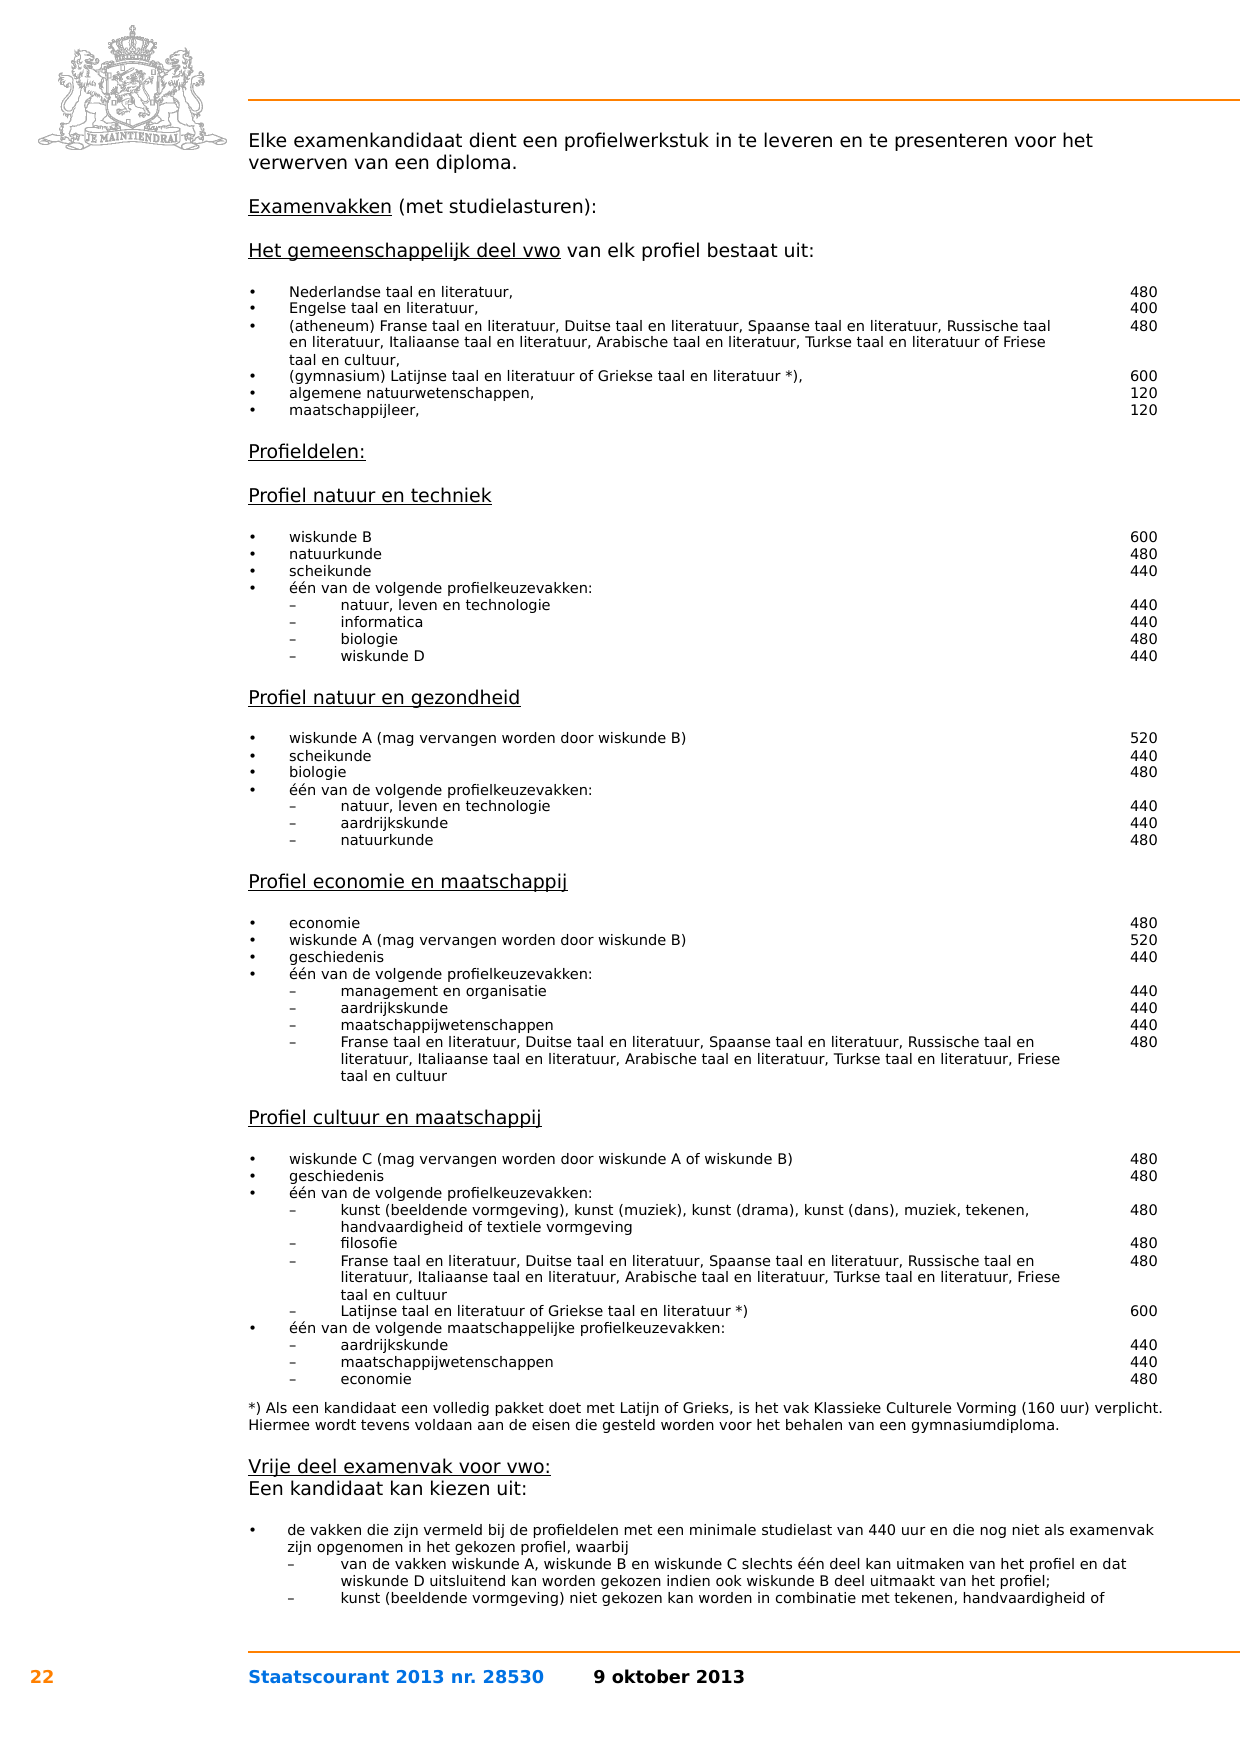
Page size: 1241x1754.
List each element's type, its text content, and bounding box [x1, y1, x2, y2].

table_cell – [283, 631, 334, 648]
table_cell natuur, leven en technologie [334, 798, 1077, 815]
table_cell natuur, leven en technologie [334, 597, 1077, 614]
table_cell algemene natuurwetenschappen, [283, 385, 1077, 402]
table_cell 400 [1077, 300, 1163, 317]
table_cell [248, 614, 283, 631]
table_cell [248, 1201, 283, 1235]
table_cell maatschappijwetenschappen [334, 1354, 1077, 1371]
table_cell één van de volgende profielkeuzevakken: [283, 781, 1077, 798]
table_header wiskunde B [283, 529, 1077, 546]
table_cell – [281, 1556, 334, 1589]
table_cell [248, 1337, 283, 1354]
table_cell scheikunde [283, 748, 1077, 764]
table_header 600 [1077, 529, 1163, 546]
table_header Nederlandse taal en literatuur, [283, 284, 1077, 300]
table_cell – [281, 1590, 334, 1607]
table_cell 440 [1077, 1354, 1163, 1371]
table_cell 520 [1077, 932, 1163, 949]
table_cell 440 [1077, 815, 1163, 832]
text Profiel natuur en techniek [248, 485, 1163, 507]
table_cell 480 [1077, 1201, 1163, 1235]
table_cell aardrijkskunde [334, 1000, 1077, 1017]
table_cell – [283, 1253, 334, 1303]
table_cell – [283, 1303, 334, 1320]
table_cell [248, 1303, 283, 1320]
table_cell • [248, 402, 283, 419]
table_cell – [283, 832, 334, 849]
table_cell 480 [1077, 1371, 1163, 1388]
picture [38, 25, 227, 150]
table_cell 600 [1077, 368, 1163, 385]
table_cell 440 [1077, 563, 1163, 580]
table_cell • [248, 300, 283, 317]
table_header wiskunde A (mag vervangen worden door wiskunde B) [283, 730, 1077, 747]
table_cell 480 [1077, 764, 1163, 781]
table_cell economie [334, 1371, 1077, 1388]
table_header • [248, 529, 283, 546]
table_cell maatschappijleer, [283, 402, 1077, 419]
table_cell 120 [1077, 385, 1163, 402]
table_header 480 [1077, 1151, 1163, 1167]
table_cell 480 [1077, 1253, 1163, 1303]
table_cell • [248, 748, 283, 764]
table_cell – [283, 1034, 334, 1085]
table_cell [248, 648, 283, 665]
table_cell maatschappijwetenschappen [334, 1017, 1077, 1034]
table_cell 440 [1077, 648, 1163, 665]
table_cell 440 [1077, 748, 1163, 764]
table_cell 440 [1077, 1337, 1163, 1354]
table_cell [248, 1034, 283, 1085]
table_cell (gymnasium) Latijnse taal en literatuur of Griekse taal en literatuur *), [283, 368, 1077, 385]
table_cell [1077, 966, 1163, 983]
table_cell • [248, 580, 283, 597]
table_header • [248, 730, 283, 747]
text Het gemeenschappelijk deel vwo van elk profiel bestaat uit: [248, 239, 1163, 262]
text Profiel natuur en gezondheid [248, 687, 1163, 708]
table_header • [248, 915, 283, 932]
table_cell • [248, 932, 283, 949]
table_cell *) Als een kandidaat een volledig pakket doet met Latijn of Grieks, is het vak Klassieke Culturele Vorming (160 uur) verplicht. Hiermee wordt tevens voldaan aan de eisen die gesteld worden voor het behalen van een gymnasiumdiploma. [248, 1388, 1163, 1434]
table_cell van de vakken wiskunde A, wiskunde B en wiskunde C slechts één deel kan uitmaken van het profiel en dat wiskunde D uitsluitend kan worden gekozen indien ook wiskunde B deel uitmaakt van het profiel; [334, 1556, 1163, 1589]
table_cell Franse taal en literatuur, Duitse taal en literatuur, Spaanse taal en literatuur, Russische taal en literatuur, Italiaanse taal en literatuur, Arabische taal en literatuur, Turkse taal en literatuur, Friese taal en cultuur [334, 1034, 1077, 1085]
table_cell 480 [1077, 832, 1163, 849]
table_cell 480 [1077, 1034, 1163, 1085]
table_cell Engelse taal en literatuur, [283, 300, 1077, 317]
table_cell [248, 1556, 281, 1589]
table_cell – [283, 1017, 334, 1034]
table_cell 480 [1077, 1235, 1163, 1252]
table_cell geschiedenis [283, 949, 1077, 966]
table_cell • [248, 385, 283, 402]
table_cell wiskunde D [334, 648, 1077, 665]
table_cell – [283, 597, 334, 614]
table_cell één van de volgende profielkeuzevakken: [283, 966, 1077, 983]
table_cell [248, 815, 283, 832]
table_cell 480 [1077, 318, 1163, 368]
table_cell scheikunde [283, 563, 1077, 580]
table_cell aardrijkskunde [334, 815, 1077, 832]
table_header • [248, 284, 283, 300]
table_cell • [248, 1185, 283, 1201]
table_cell kunst (beeldende vormgeving), kunst (muziek), kunst (drama), kunst (dans), muziek, tekenen, handvaardigheid of textiele vormgeving [334, 1201, 1077, 1235]
table_header 480 [1077, 915, 1163, 932]
table_cell [248, 832, 283, 849]
table_cell aardrijkskunde [334, 1337, 1077, 1354]
table_cell [248, 1000, 283, 1017]
text Examenvakken (met studielasturen): [248, 196, 1163, 218]
table_cell • [248, 563, 283, 580]
table_cell [248, 631, 283, 648]
table_cell [248, 1235, 283, 1252]
table_cell • [248, 764, 283, 781]
table_header • [248, 1151, 283, 1167]
table_cell – [283, 1354, 334, 1371]
table_cell kunst (beeldende vormgeving) niet gekozen kan worden in combinatie met tekenen, handvaardigheid of [334, 1590, 1163, 1607]
table_header economie [283, 915, 1077, 932]
table_cell wiskunde A (mag vervangen worden door wiskunde B) [283, 932, 1077, 949]
table_cell [248, 1354, 283, 1371]
table_cell – [283, 1000, 334, 1017]
table_cell [248, 983, 283, 1000]
table_cell biologie [334, 631, 1077, 648]
table_cell • [248, 781, 283, 798]
table_cell • [248, 546, 283, 563]
text Elke examenkandidaat dient een profielwerkstuk in te leveren en te presenteren voor het verwerven van een diploma. [248, 130, 1163, 174]
table_cell – [283, 614, 334, 631]
table_cell 440 [1077, 597, 1163, 614]
table_cell [1077, 1320, 1163, 1337]
table_cell – [283, 798, 334, 815]
table_cell – [283, 648, 334, 665]
table_cell • [248, 318, 283, 368]
table_cell één van de volgende profielkeuzevakken: [283, 1185, 1077, 1201]
table_cell • [248, 1320, 283, 1337]
table_cell • [248, 368, 283, 385]
text Vrije deel examenvak voor vwo: [248, 1456, 1163, 1478]
table_cell informatica [334, 614, 1077, 631]
table_cell [1077, 1185, 1163, 1201]
table_cell [248, 1590, 281, 1607]
table_header • [248, 1522, 281, 1556]
table_cell [248, 1253, 283, 1303]
table_cell (atheneum) Franse taal en literatuur, Duitse taal en literatuur, Spaanse taal en literatuur, Russische taal en literatuur, Italiaanse taal en literatuur, Arabische taal en literatuur, Turkse taal en literatuur of Friese taal en cultuur, [283, 318, 1077, 368]
table_cell [248, 798, 283, 815]
table_cell natuurkunde [334, 832, 1077, 849]
text Profiel economie en maatschappij [248, 871, 1163, 893]
table_cell 480 [1077, 546, 1163, 563]
table_cell 440 [1077, 983, 1163, 1000]
table_header 480 [1077, 284, 1163, 300]
table_header 520 [1077, 730, 1163, 747]
text Een kandidaat kan kiezen uit: [248, 1478, 1163, 1500]
table_cell 440 [1077, 614, 1163, 631]
table_cell • [248, 949, 283, 966]
table_cell [1077, 781, 1163, 798]
table_header de vakken die zijn vermeld bij de profieldelen met een minimale studielast van 440 uur en die nog niet als examenvak zijn opgenomen in het gekozen profiel, waarbij [281, 1522, 1163, 1556]
table_cell 480 [1077, 631, 1163, 648]
table_cell 480 [1077, 1168, 1163, 1184]
table_cell biologie [283, 764, 1077, 781]
table_cell 120 [1077, 402, 1163, 419]
table_cell [248, 597, 283, 614]
table_cell natuurkunde [283, 546, 1077, 563]
table_cell 440 [1077, 798, 1163, 815]
table_cell één van de volgende maatschappelijke profielkeuzevakken: [283, 1320, 1077, 1337]
table_cell filosofie [334, 1235, 1077, 1252]
table_cell 440 [1077, 1000, 1163, 1017]
table_cell 600 [1077, 1303, 1163, 1320]
table_cell – [283, 1201, 334, 1235]
table_cell – [283, 1235, 334, 1252]
table_cell [248, 1371, 283, 1388]
table_header wiskunde C (mag vervangen worden door wiskunde A of wiskunde B) [283, 1151, 1077, 1167]
table_cell – [283, 1337, 334, 1354]
table_cell 440 [1077, 949, 1163, 966]
text Profieldelen: [248, 441, 1163, 463]
table_cell [248, 1017, 283, 1034]
table_cell • [248, 966, 283, 983]
table_cell – [283, 815, 334, 832]
table_cell management en organisatie [334, 983, 1077, 1000]
table_cell één van de volgende profielkeuzevakken: [283, 580, 1077, 597]
table_cell – [283, 983, 334, 1000]
table_cell geschiedenis [283, 1168, 1077, 1184]
table_cell Franse taal en literatuur, Duitse taal en literatuur, Spaanse taal en literatuur, Russische taal en literatuur, Italiaanse taal en literatuur, Arabische taal en literatuur, Turkse taal en literatuur, Friese taal en cultuur [334, 1253, 1077, 1303]
table_cell 440 [1077, 1017, 1163, 1034]
text Profiel cultuur en maatschappij [248, 1107, 1163, 1129]
table_cell [1077, 580, 1163, 597]
table_cell – [283, 1371, 334, 1388]
table_cell Latijnse taal en literatuur of Griekse taal en literatuur *) [334, 1303, 1077, 1320]
table_cell • [248, 1168, 283, 1184]
